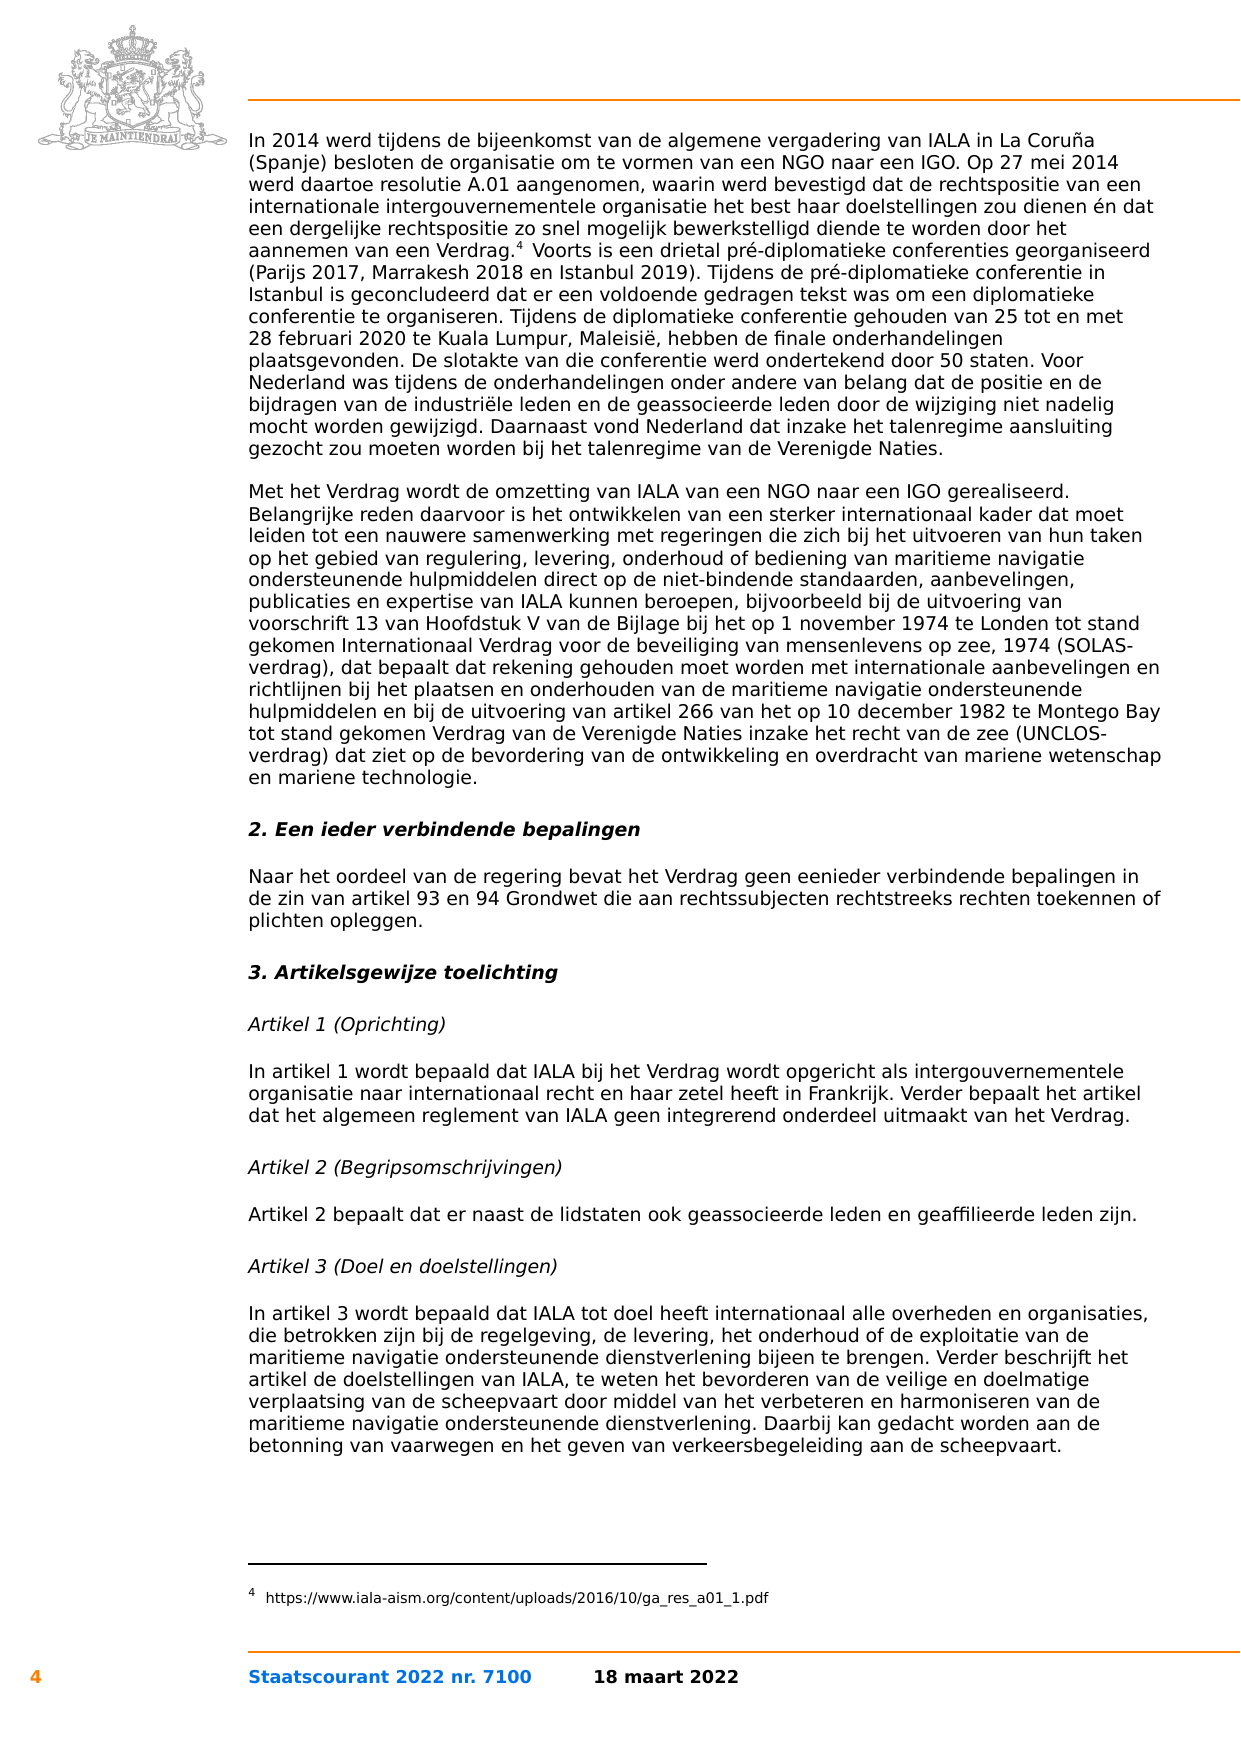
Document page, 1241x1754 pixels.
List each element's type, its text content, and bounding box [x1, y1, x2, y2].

text In artikel 1 wordt bepaald dat IALA bij het Verdrag wordt opgericht als intergouvernementele organisatie naar internationaal recht en haar zetel heeft in Frankrijk. Verder bepaalt het artikel dat het algemeen reglement van IALA geen integrerend onderdeel uitmaakt van het Verdrag. [248, 1061, 1163, 1127]
subtitle Artikel 1 (Oprichting) [248, 1014, 1163, 1036]
subtitle Artikel 3 (Doel en doelstellingen) [248, 1256, 1163, 1278]
text In 2014 werd tijdens de bijeenkomst van de algemene vergadering van IALA in La Coruña (Spanje) besloten de organisatie om te vormen van een NGO naar een IGO. Op 27 mei 2014 werd daartoe resolutie A.01 aangenomen, waarin werd bevestigd dat de rechtspositie van een internationale intergouvernementele organisatie het best haar doelstellingen zou dienen én dat een dergelijke rechtspositie zo snel mogelijk bewerkstelligd diende te worden door het aannemen van een Verdrag. Voorts is een drietal pré-diplomatieke conferenties georganiseerd (Parijs 2017, Marrakesh 2018 en Istanbul 2019). Tijdens de pré-diplomatieke conferentie in Istanbul is geconcludeerd dat er een voldoende gedragen tekst was om een diplomatieke conferentie te organiseren. Tijdens de diplomatieke conferentie gehouden van 25 tot en met 28 februari 2020 te Kuala Lumpur, Maleisië, hebben de finale onderhandelingen plaatsgevonden. De slotakte van die conferentie werd ondertekend door 50 staten. Voor Nederland was tijdens de onderhandelingen onder andere van belang dat de positie en de bijdragen van de industriële leden en de geassocieerde leden door de wijziging niet nadelig mocht worden gewijzigd. Daarnaast vond Nederland dat inzake het talenregime aansluiting gezocht zou moeten worden bij het talenregime van de Verenigde Naties. [248, 130, 1163, 459]
text https://www.iala-aism.org/content/uploads/2016/10/ga_res_a01_1.pdf [248, 1586, 1163, 1608]
subtitle Artikel 2 (Begripsomschrijvingen) [248, 1157, 1163, 1179]
picture [38, 25, 227, 150]
subtitle 2. Een ieder verbindende bepalingen [248, 819, 1163, 841]
subtitle 3. Artikelsgewijze toelichting [248, 962, 1163, 984]
text Artikel 2 bepaalt dat er naast de lidstaten ook geassocieerde leden en geaffilieerde leden zijn. [248, 1204, 1163, 1226]
text Met het Verdrag wordt de omzetting van IALA van een NGO naar een IGO gerealiseerd. Belangrijke reden daarvoor is het ontwikkelen van een sterker internationaal kader dat moet leiden tot een nauwere samenwerking met regeringen die zich bij het uitvoeren van hun taken op het gebied van regulering, levering, onderhoud of bediening van maritieme navigatie ondersteunende hulpmiddelen direct op de niet-bindende standaarden, aanbevelingen, publicaties en expertise van IALA kunnen beroepen, bijvoorbeeld bij de uitvoering van voorschrift 13 van Hoofdstuk V van de Bijlage bij het op 1 november 1974 te Londen tot stand gekomen Internationaal Verdrag voor de beveiliging van mensenlevens op zee, 1974 (SOLAS-verdrag), dat bepaalt dat rekening gehouden moet worden met internationale aanbevelingen en richtlijnen bij het plaatsen en onderhouden van de maritieme navigatie ondersteunende hulpmiddelen en bij de uitvoering van artikel 266 van het op 10 december 1982 te Montego Bay tot stand gekomen Verdrag van de Verenigde Naties inzake het recht van de zee (UNCLOS-verdrag) dat ziet op de bevordering van de ontwikkeling en overdracht van mariene wetenschap en mariene technologie. [248, 481, 1163, 789]
text In artikel 3 wordt bepaald dat IALA tot doel heeft internationaal alle overheden en organisaties, die betrokken zijn bij de regelgeving, de levering, het onderhoud of de exploitatie van de maritieme navigatie ondersteunende dienstverlening bijeen te brengen. Verder beschrijft het artikel de doelstellingen van IALA, te weten het bevorderen van de veilige en doelmatige verplaatsing van de scheepvaart door middel van het verbeteren en harmoniseren van de maritieme navigatie ondersteunende dienstverlening. Daarbij kan gedacht worden aan de betonning van vaarwegen en het geven van verkeersbegeleiding aan de scheepvaart. [248, 1303, 1163, 1457]
text Naar het oordeel van de regering bevat het Verdrag geen eenieder verbindende bepalingen in de zin van artikel 93 en 94 Grondwet die aan rechtssubjecten rechtstreeks rechten toekennen of plichten opleggen. [248, 866, 1163, 932]
